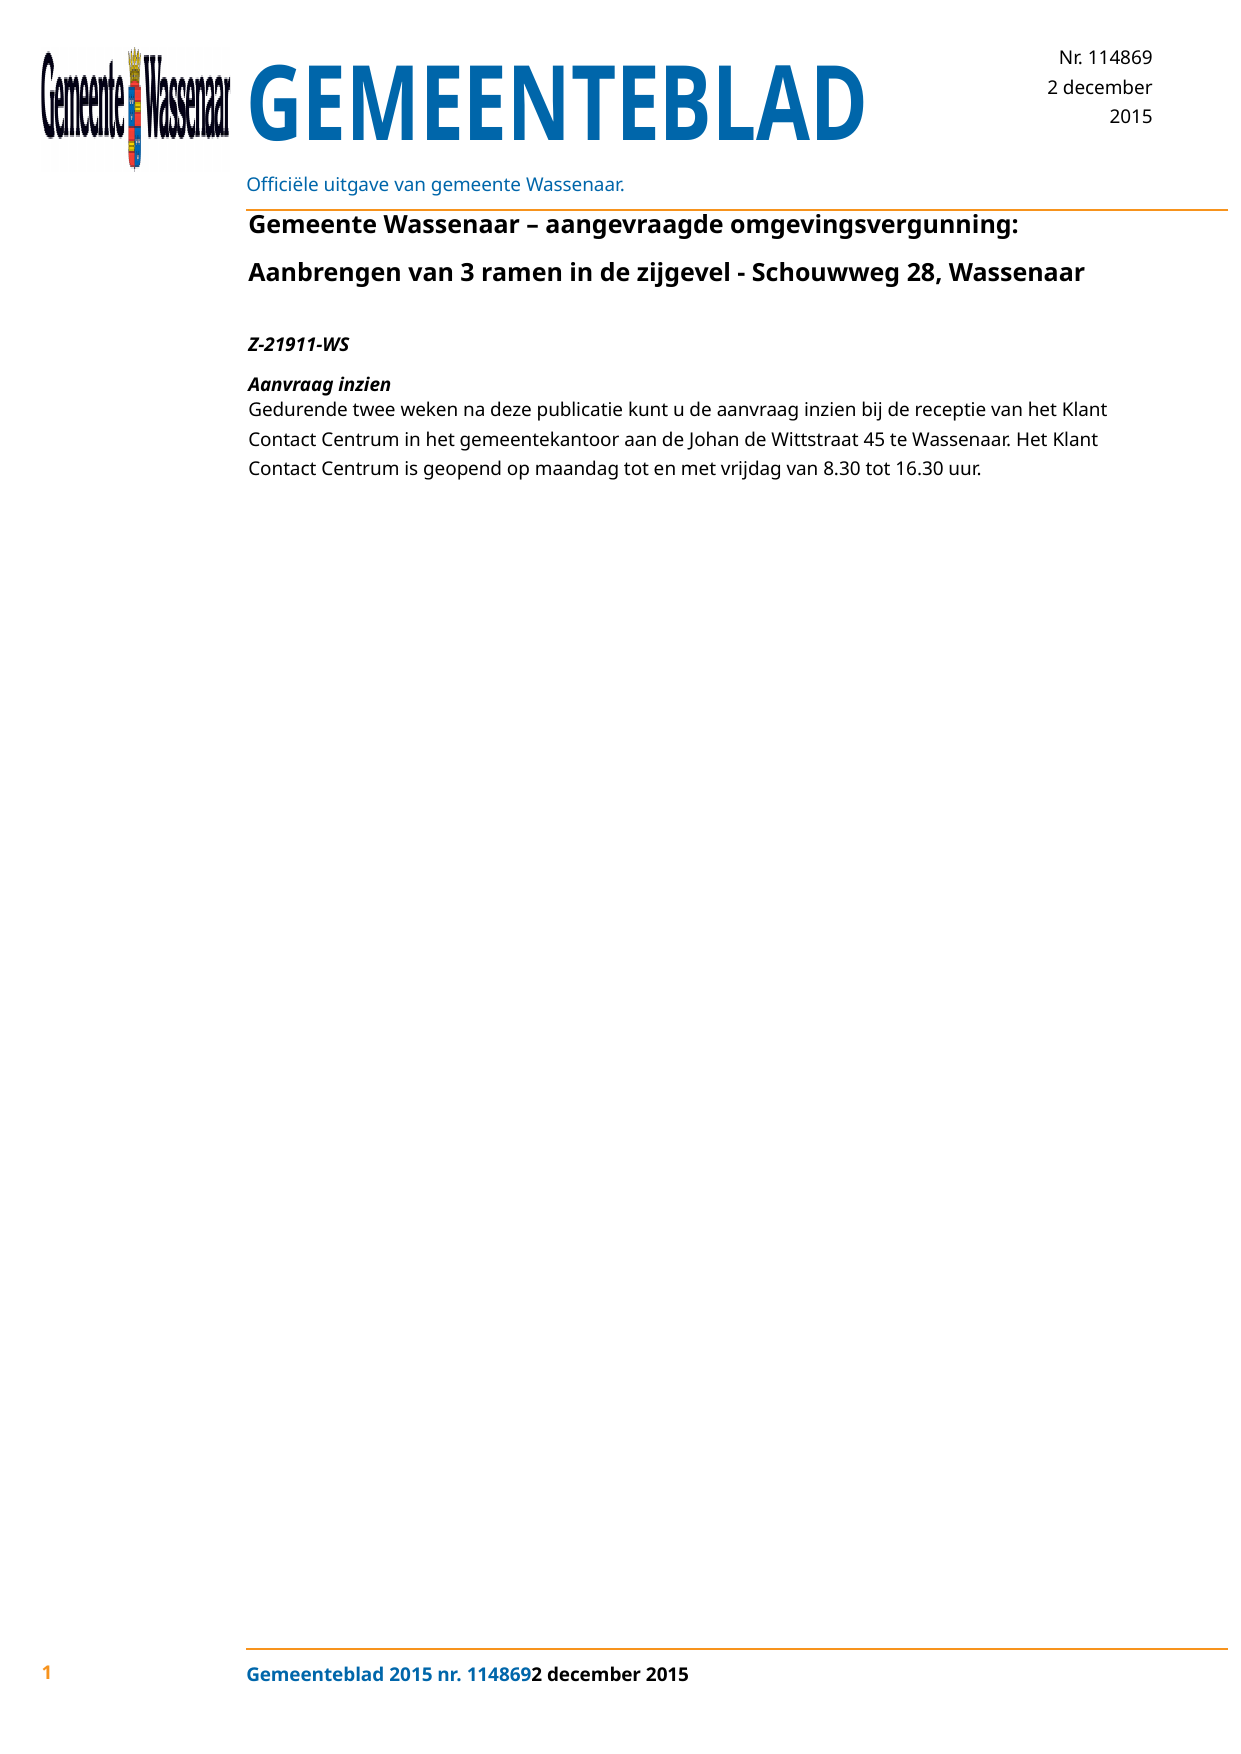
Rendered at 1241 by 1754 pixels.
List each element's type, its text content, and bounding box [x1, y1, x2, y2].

picture [41, 47, 231, 172]
text Aanvraag inzien [248, 371, 1152, 396]
text Z-21911-WS [248, 331, 1152, 357]
text Gemeente Wassenaar – aangevraagde omgevingsvergunning: Aanbrengen van 3 ramen in de zijgevel - Schouwweg 28, Wassenaar [248, 211, 1152, 288]
text Gedurende twee weken na deze publicatie kunt u de aanvraag inzien bij de receptie van het Klant Contact Centrum in het gemeentekantoor aan de Johan de Wittstraat 45 te Wassenaar. Het Klant Contact Centrum is geopend op maandag tot en met vrijdag van 8.30 tot 16.30 uur. [248, 396, 1152, 481]
